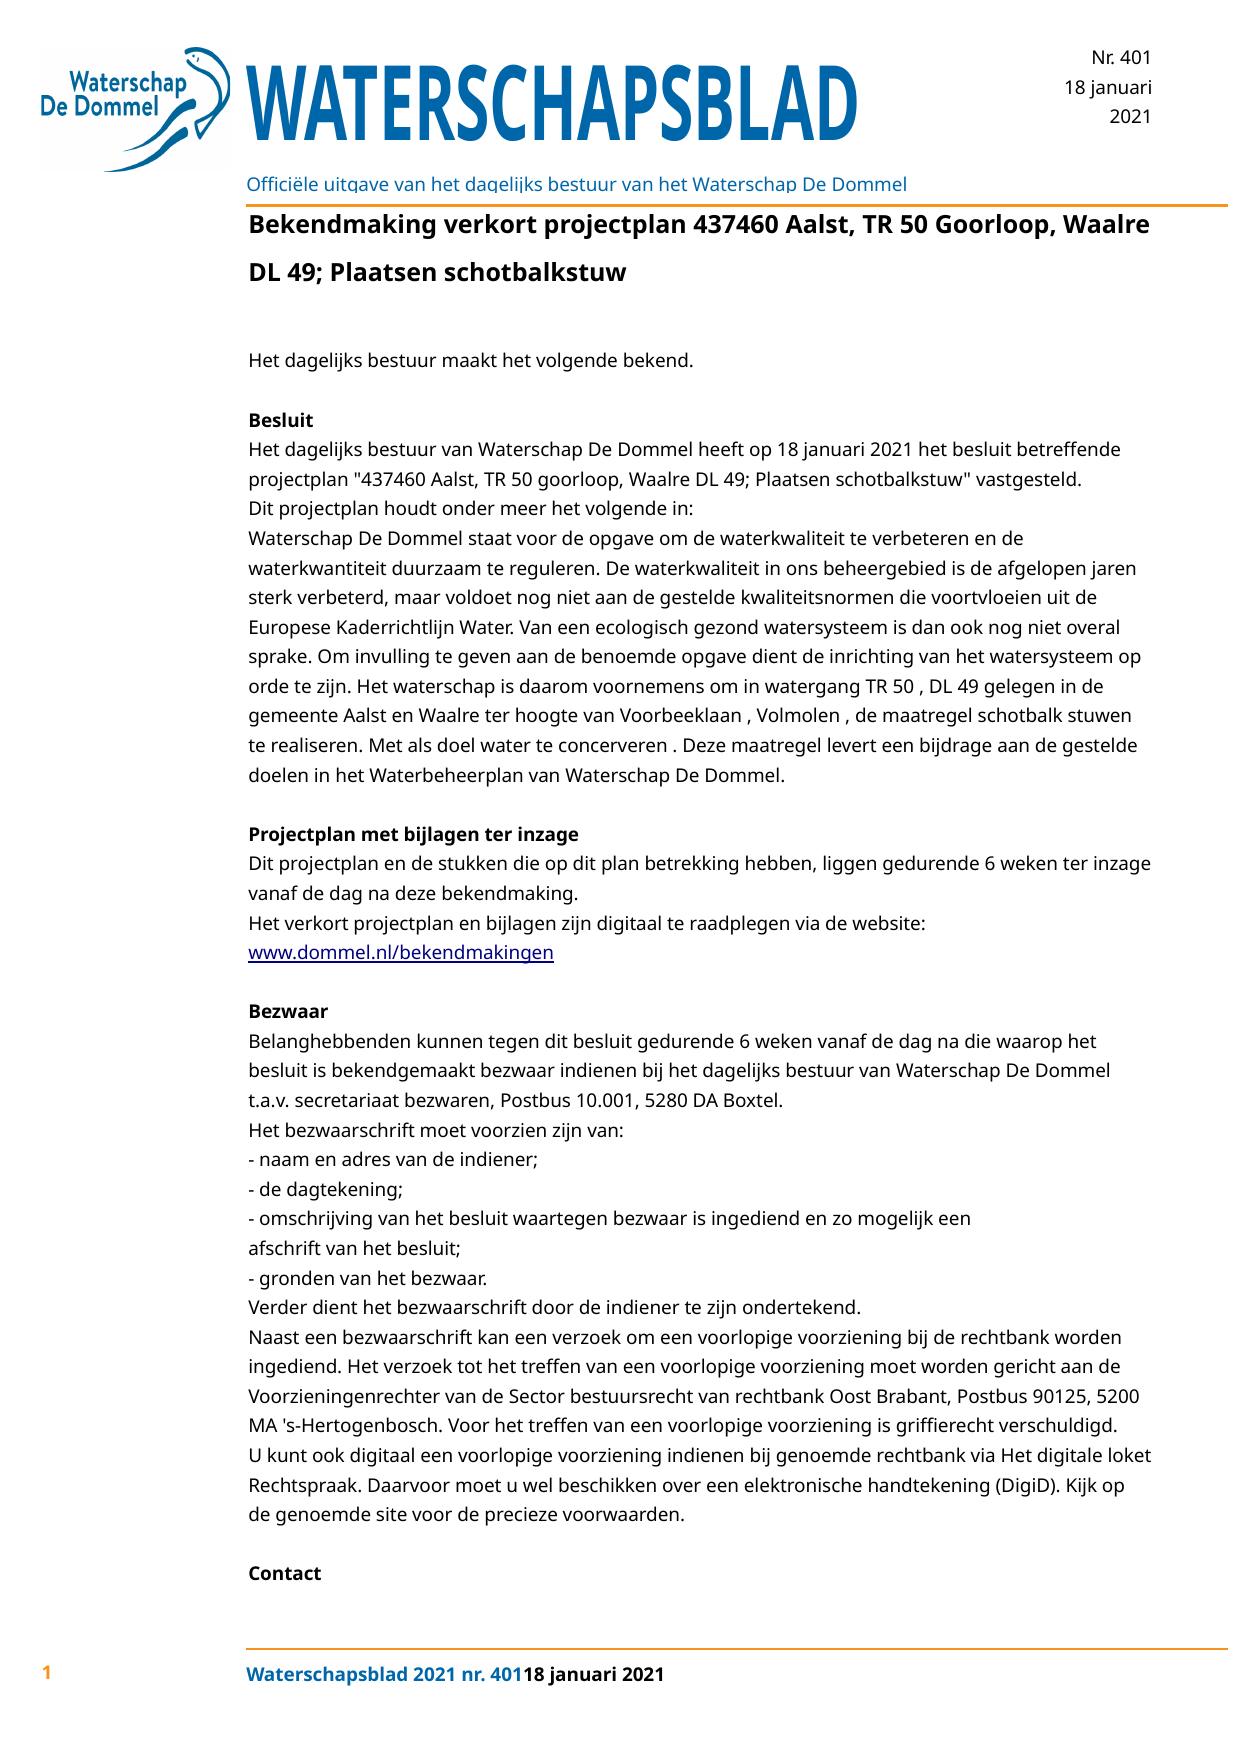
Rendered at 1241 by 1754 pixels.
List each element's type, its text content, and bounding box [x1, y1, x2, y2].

picture [45, 99, 51, 111]
picture [198, 118, 210, 131]
picture [204, 47, 231, 76]
text Bekendmaking verkort projectplan 437460 Aalst, TR 50 Goorloop, Waalre DL 49; Plaatsen schotbalkstuw [248, 207, 1152, 288]
picture [41, 47, 231, 172]
table_header Het dagelijks bestuur maakt het volgende bekend. Besluit Het dagelijks bestuur van Waterschap De Dommel heeft op 18 januari 2021 het besluit betreffende projectplan "437460 Aalst, TR 50 goorloop, Waalre DL 49; Plaatsen schotbalkstuw" vastgesteld. Dit projectplan houdt onder meer het volgende in: Waterschap De Dommel staat voor de opgave om de waterkwaliteit te verbeteren en de waterkwantiteit duurzaam te reguleren. De waterkwaliteit in ons beheergebied is de afgelopen jaren sterk verbeterd, maar voldoet nog niet aan de gestelde kwaliteitsnormen die voortvloeien uit de Europese Kaderrichtlijn Water. Van een ecologisch gezond watersysteem is dan ook nog niet overal sprake. Om invulling te geven aan de benoemde opgave dient de inrichting van het watersysteem op orde te zijn. Het waterschap is daarom voornemens om in watergang TR 50 , DL 49 gelegen in de gemeente Aalst en Waalre ter hoogte van Voorbeeklaan , Volmolen , de maatregel schotbalk stuwen te realiseren. Met als doel water te concerveren . Deze maatregel levert een bijdrage aan de gestelde doelen in het Waterbeheerplan van Waterschap De Dommel. Projectplan met bijlagen ter inzage Dit projectplan en de stukken die op dit plan betrekking hebben, liggen gedurende 6 weken ter inzage vanaf de dag na deze bekendmaking. Het verkort projectplan en bijlagen zijn digitaal te raadplegen via de website: www.dommel.nl/bekendmakingen Bezwaar Belanghebbenden kunnen tegen dit besluit gedurende 6 weken vanaf de dag na die waarop het besluit is bekendgemaakt bezwaar indienen bij het dagelijks bestuur van Waterschap De Dommel t.a.v. secretariaat bezwaren, Postbus 10.001, 5280 DA Boxtel. Het bezwaarschrift moet voorzien zijn van: ‑ naam en adres van de indiener; ‑ de dagtekening; ‑ omschrijving van het besluit waartegen bezwaar is ingediend en zo mogelijk een afschrift van het besluit; ‑ gronden van het bezwaar. Verder dient het bezwaarschrift door de indiener te zijn ondertekend. Naast een bezwaarschrift kan een verzoek om een voorlopige voorziening bij de rechtbank worden ingediend. Het verzoek tot het treffen van een voorlopige voorziening moet worden gericht aan de Voorzieningenrechter van de Sector bestuursrecht van rechtbank Oost Brabant, Postbus 90125, 5200 MA 's‑Hertogenbosch. Voor het treffen van een voorlopige voorziening is griffierecht verschuldigd. U kunt ook digitaal een voorlopige voorziening indienen bij genoemde rechtbank via Het digitale loket Rechtspraak. Daarvoor moet u wel beschikken over een elektronische handtekening (DigiD). Kijk op de genoemde site voor de precieze voorwaarden. Contact [248, 348, 1152, 1586]
